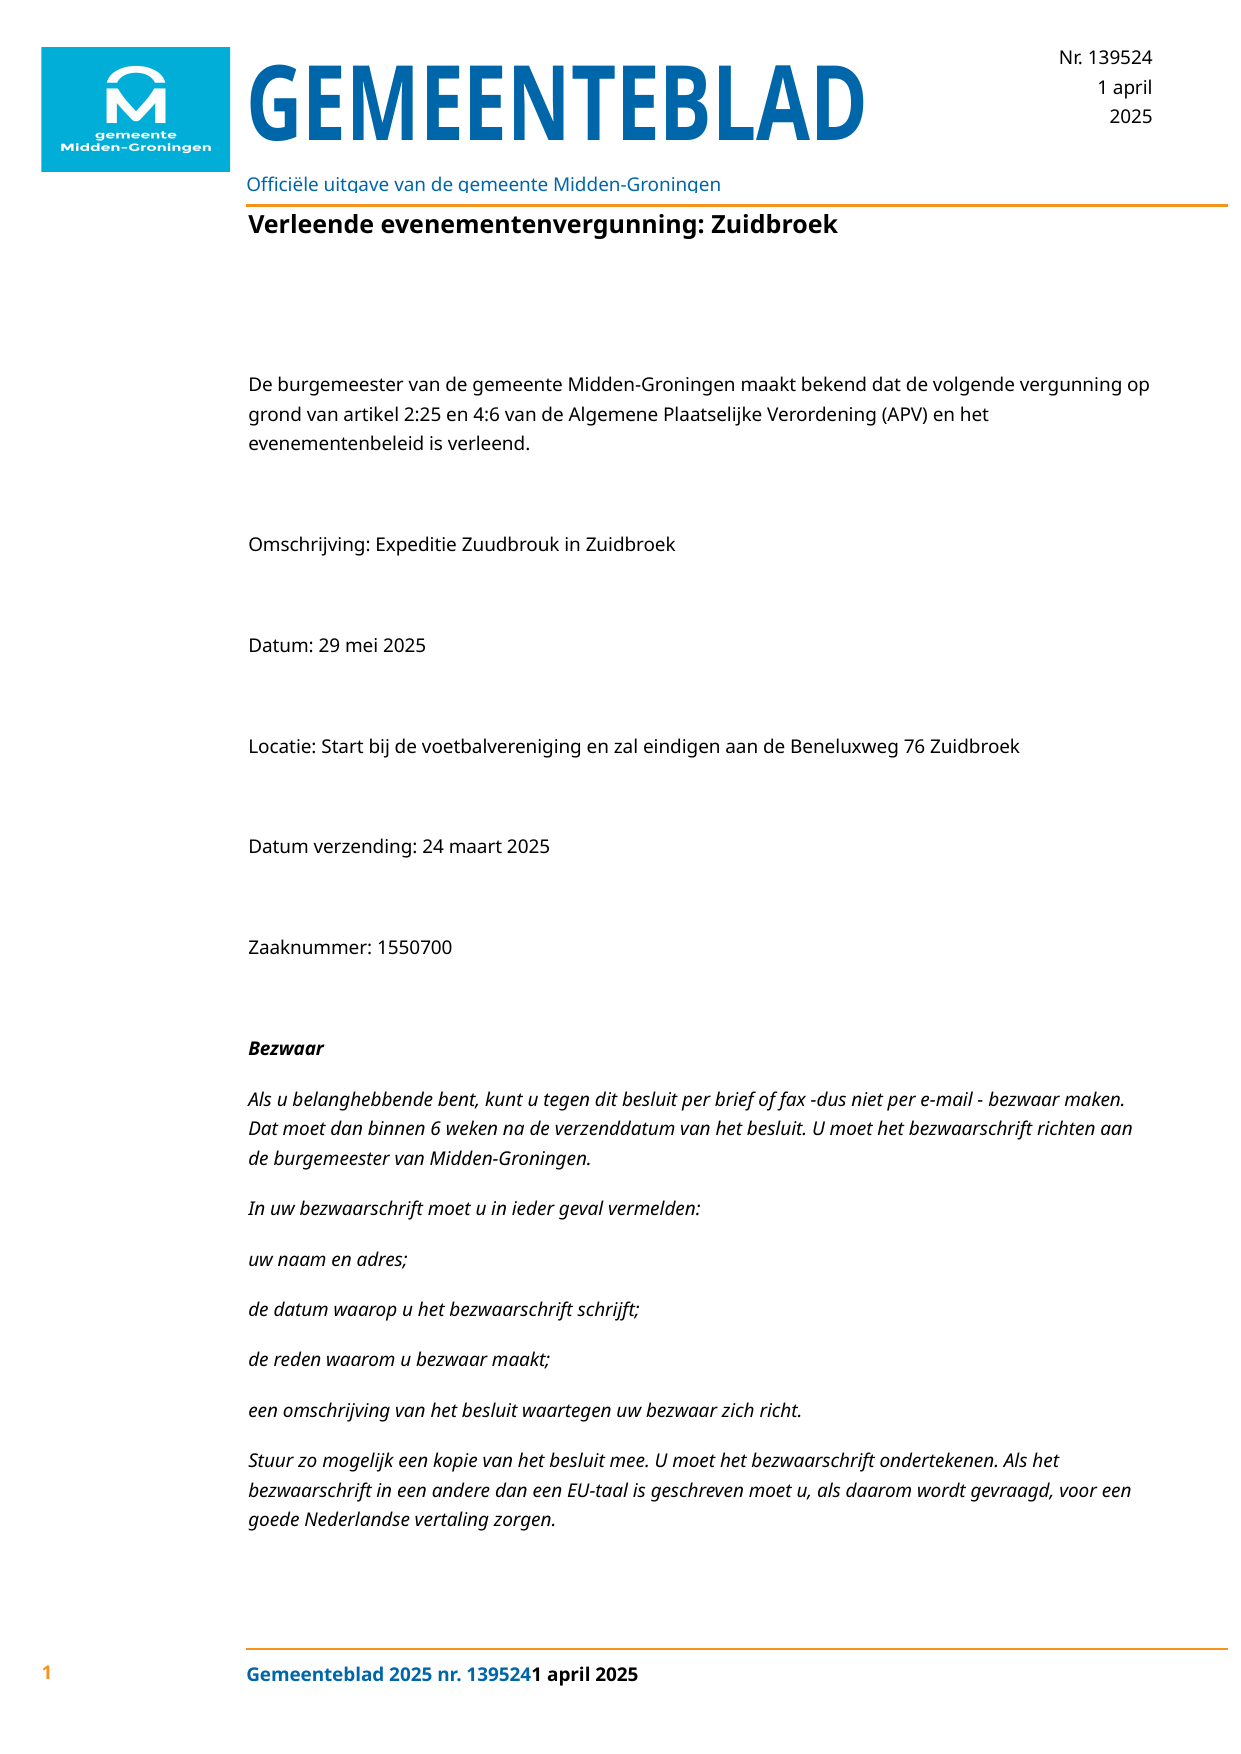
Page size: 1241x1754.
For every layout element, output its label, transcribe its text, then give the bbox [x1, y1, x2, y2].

text Stuur zo mogelijk een kopie van het besluit mee. U moet het bezwaarschrift ondertekenen. Als het bezwaarschrift in een andere dan een EU-taal is geschreven moet u, als daarom wordt gevraagd, voor een goede Nederlandse vertaling zorgen. [248, 1447, 1152, 1532]
text Zaaknummer: 1550700 [248, 934, 1152, 960]
text Datum verzending: 24 maart 2025 [248, 834, 1152, 859]
text uw naam en adres; [248, 1246, 1152, 1271]
text de datum waarop u het bezwaarschrift schrijft; [248, 1296, 1152, 1322]
text een omschrijving van het besluit waartegen uw bezwaar zich richt. [248, 1397, 1152, 1423]
text In uw bezwaarschrift moet u in ieder geval vermelden: [248, 1195, 1152, 1221]
text De burgemeester van de gemeente Midden-Groningen maakt bekend dat de volgende vergunning op grond van artikel 2:25 en 4:6 van de Algemene Plaatselijke Verordening (APV) en het evenementenbeleid is verleend. [248, 371, 1152, 456]
picture [108, 66, 164, 82]
text Als u belanghebbende bent, kunt u tegen dit besluit per brief of fax -dus niet per e-mail - bezwaar maken. Dat moet dan binnen 6 weken na de verzenddatum van het besluit. U moet het bezwaarschrift richten aan de burgemeester van Midden-Groningen. [248, 1086, 1152, 1171]
text Omschrijving: Expeditie Zuudbrouk in Zuidbroek [248, 531, 1152, 557]
text Datum: 29 mei 2025 [248, 632, 1152, 658]
text de reden waarom u bezwaar maakt; [248, 1347, 1152, 1372]
text Locatie: Start bij de voetbalvereniging en zal eindigen aan de Beneluxweg 76 Zuidbroek [248, 733, 1152, 758]
picture [107, 89, 165, 122]
text Bezwaar [248, 1035, 1152, 1061]
picture [184, 146, 190, 153]
text Verleende evenementenvergunning: Zuidbroek [248, 207, 1152, 241]
